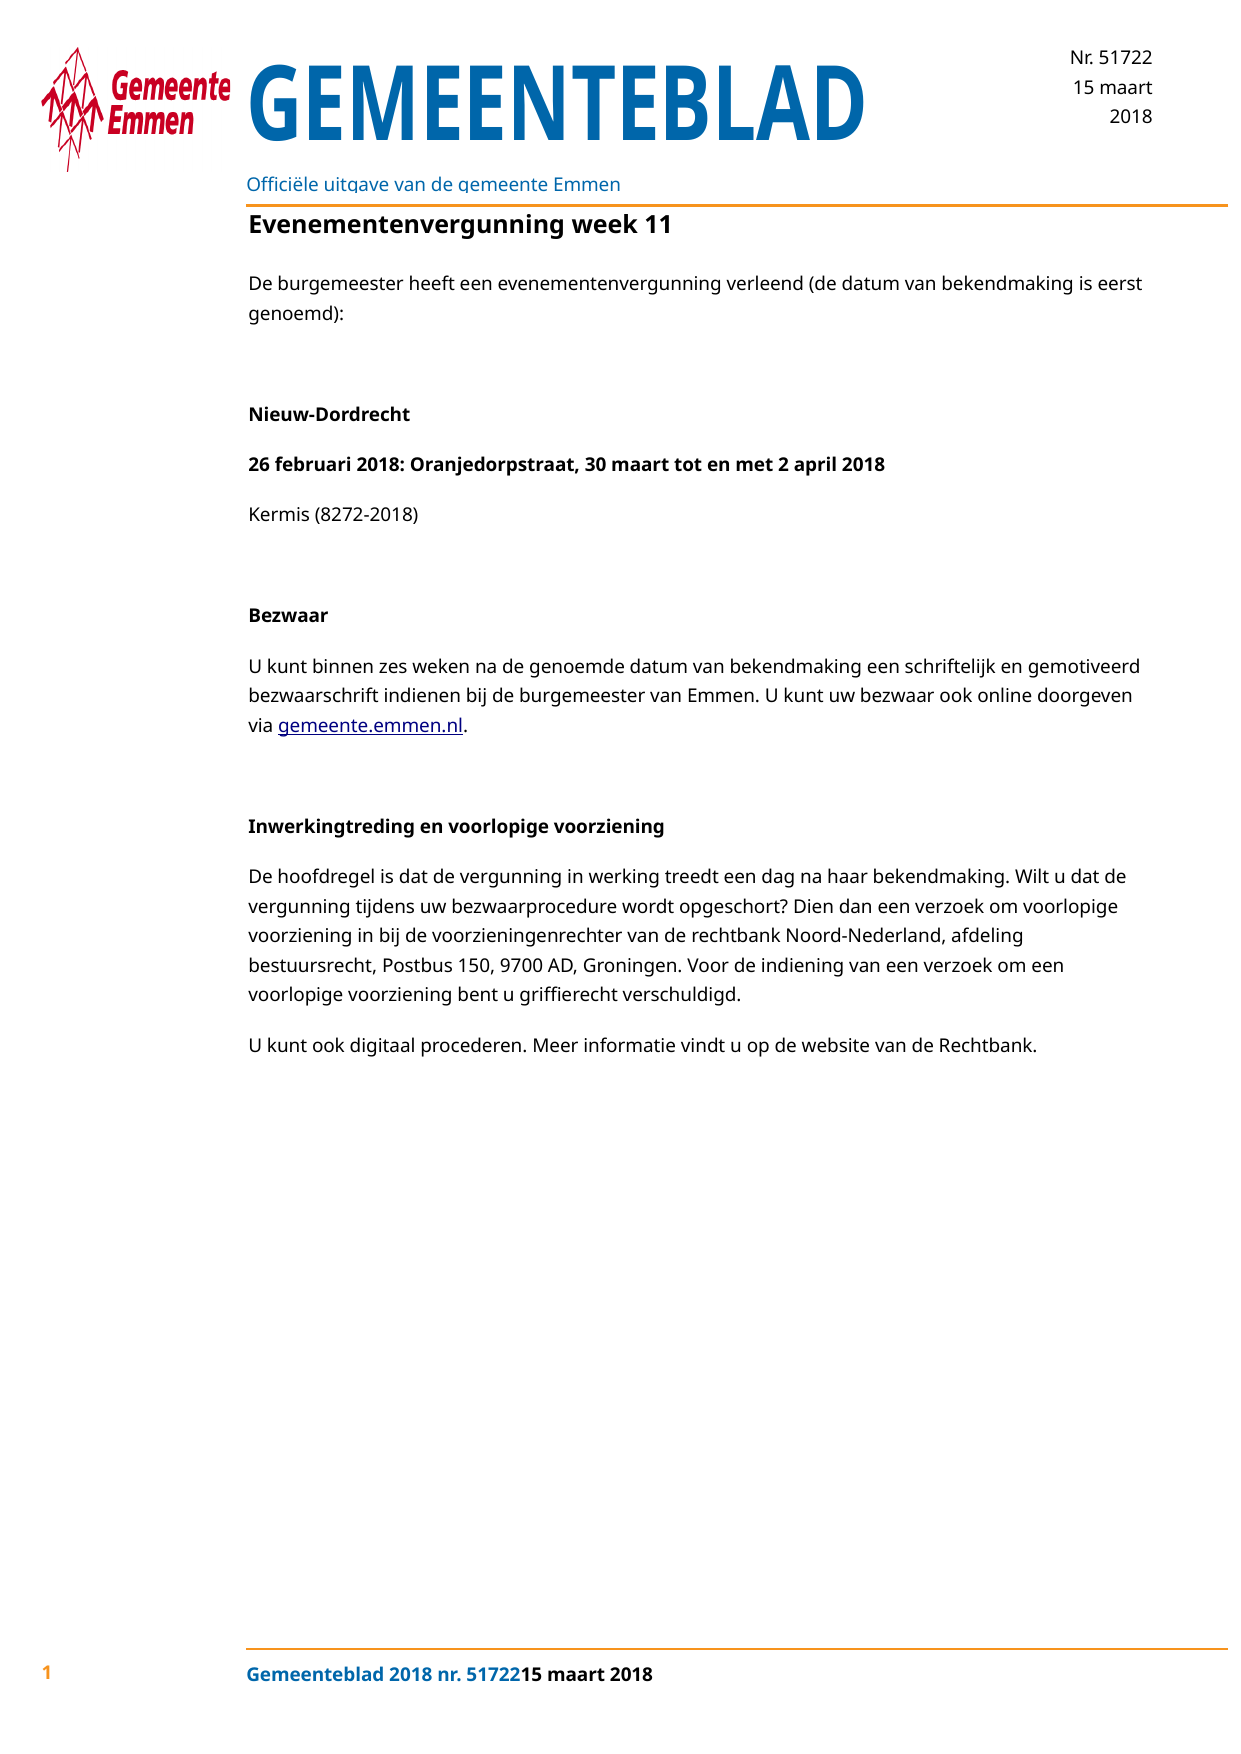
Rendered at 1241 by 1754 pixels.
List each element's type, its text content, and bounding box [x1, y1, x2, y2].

text Inwerkingtreding en voorlopige voorziening [248, 813, 1152, 838]
text Bezwaar [248, 602, 1152, 628]
text 26 februari 2018: Oranjedorpstraat, 30 maart tot en met 2 april 2018 [248, 451, 1152, 477]
text De burgemeester heeft een evenementenvergunning verleend (de datum van bekendmaking is eerst genoemd): [248, 270, 1152, 326]
picture [41, 47, 231, 172]
text U kunt ook digitaal procederen. Meer informatie vindt u op de website van de Rechtbank. [248, 1032, 1152, 1058]
text Nieuw-Dordrecht [248, 401, 1152, 426]
text U kunt binnen zes weken na de genoemde datum van bekendmaking een schriftelijk en gemotiveerd bezwaarschrift indienen bij de burgemeester van Emmen. U kunt uw bezwaar ook online doorgeven via gemeente.emmen.nl. [248, 653, 1152, 738]
text De hoofdregel is dat de vergunning in werking treedt een dag na haar bekendmaking. Wilt u dat de vergunning tijdens uw bezwaarprocedure wordt opgeschort? Dien dan een verzoek om voorlopige voorziening in bij de voorzieningenrechter van de rechtbank Noord-Nederland, afdeling bestuursrecht, Postbus 150, 9700 AD, Groningen. Voor de indiening van een verzoek om een voorlopige voorziening bent u griffierecht verschuldigd. [248, 863, 1152, 1007]
text Kermis (8272-2018) [248, 502, 1152, 527]
text Evenementenvergunning week 11 [248, 207, 1152, 241]
